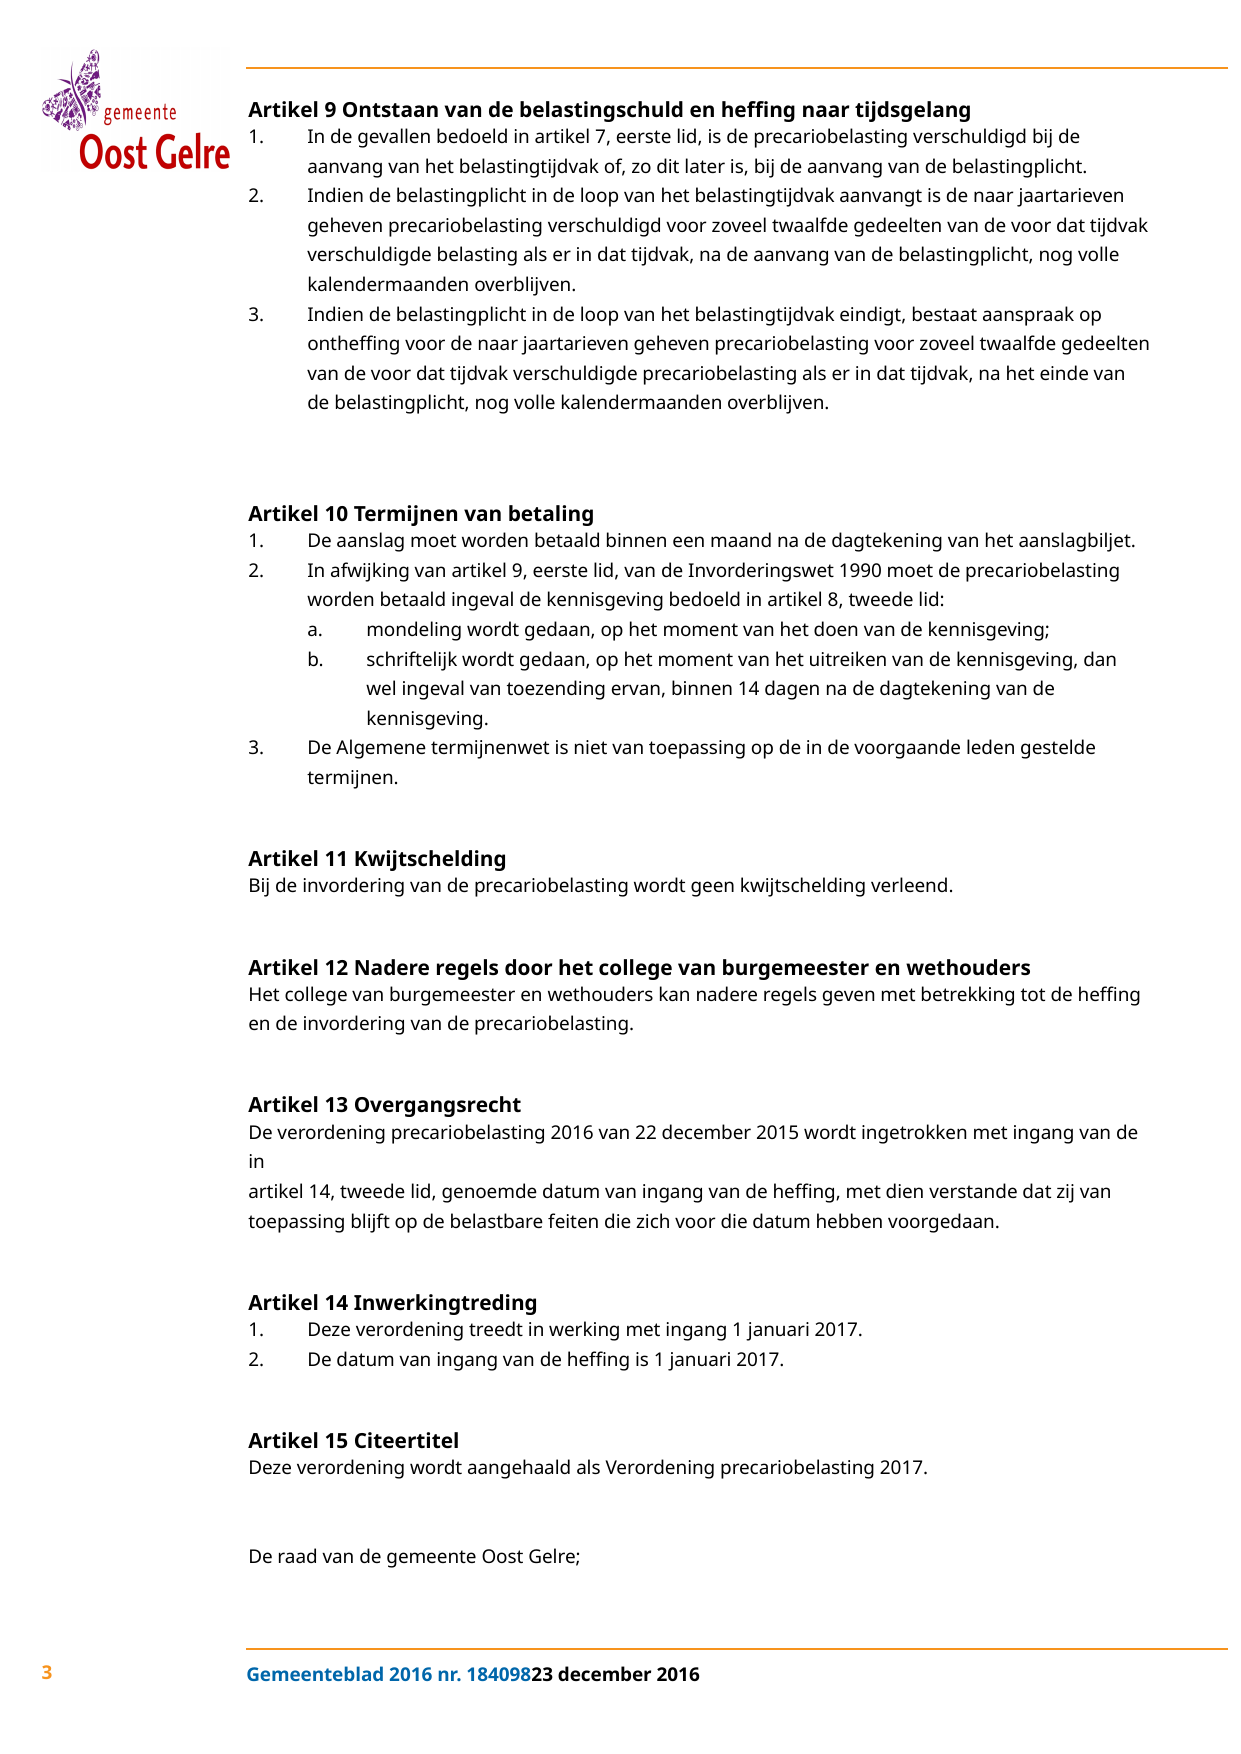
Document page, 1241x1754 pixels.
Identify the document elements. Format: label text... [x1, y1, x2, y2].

list In afwijking van artikel 9, eerste lid, van de Invorderingswet 1990 moet de precariobelasting worden betaald ingeval de kennisgeving bedoeld in artikel 8, tweede lid: [248, 557, 1152, 612]
list Indien de belastingplicht in de loop van het belastingtijdvak aanvangt is de naar jaartarieven geheven precariobelasting verschuldigd voor zoveel twaalfde gedeelten van de voor dat tijdvak verschuldigde belasting als er in dat tijdvak, na de aanvang van de belastingplicht, nog volle kalendermaanden overblijven. [248, 182, 1152, 297]
text Artikel 14 Inwerkingtreding [248, 1288, 1152, 1316]
text De raad van de gemeente Oost Gelre; [248, 1543, 1152, 1569]
text Artikel 9 Ontstaan van de belastingschuld en heffing naar tijdsgelang [248, 95, 1152, 123]
picture [41, 47, 231, 172]
text Artikel 12 Nadere regels door het college van burgemeester en wethouders [248, 953, 1152, 981]
text Deze verordening wordt aangehaald als Verordening precariobelasting 2017. [248, 1454, 1152, 1480]
text Bij de invordering van de precariobelasting wordt geen kwijtschelding verleend. [248, 873, 1152, 898]
text Artikel 15 Citeertitel [248, 1426, 1152, 1454]
list Indien de belastingplicht in de loop van het belastingtijdvak eindigt, bestaat aanspraak op ontheffing voor de naar jaartarieven geheven precariobelasting voor zoveel twaalfde gedeelten van de voor dat tijdvak verschuldigde precariobelasting als er in dat tijdvak, na het einde van de belastingplicht, nog volle kalendermaanden overblijven. [248, 301, 1152, 415]
text Artikel 13 Overgangsrecht [248, 1091, 1152, 1119]
text De verordening precariobelasting 2016 van 22 december 2015 wordt ingetrokken met ingang van de in [248, 1119, 1152, 1174]
text artikel 14, tweede lid, genoemde datum van ingang van de heffing, met dien verstande dat zij van toepassing blijft op de belastbare feiten die zich voor die datum hebben voorgedaan. [248, 1178, 1152, 1233]
list De aanslag moet worden betaald binnen een maand na de dagtekening van het aanslagbiljet. [248, 527, 1152, 553]
list In de gevallen bedoeld in artikel 7, eerste lid, is de precariobelasting verschuldigd bij de aanvang van het belastingtijdvak of, zo dit later is, bij de aanvang van de belastingplicht. [248, 123, 1152, 178]
list De Algemene termijnenwet is niet van toepassing op de in de voorgaande leden gestelde termijnen. [248, 734, 1152, 790]
list Deze verordening treedt in werking met ingang 1 januari 2017. [248, 1316, 1152, 1342]
list schriftelijk wordt gedaan, op het moment van het uitreiken van de kennisgeving, dan wel ingeval van toezending ervan, binnen 14 dagen na de dagtekening van de kennisgeving. [307, 646, 1152, 731]
list mondeling wordt gedaan, op het moment van het doen van de kennisgeving; [307, 616, 1152, 642]
text Artikel 11 Kwijtschelding [248, 844, 1152, 873]
text Het college van burgemeester en wethouders kan nadere regels geven met betrekking tot de heffing en de invordering van de precariobelasting. [248, 981, 1152, 1036]
text Artikel 10 Termijnen van betaling [248, 499, 1152, 527]
list De datum van ingang van de heffing is 1 januari 2017. [248, 1346, 1152, 1372]
